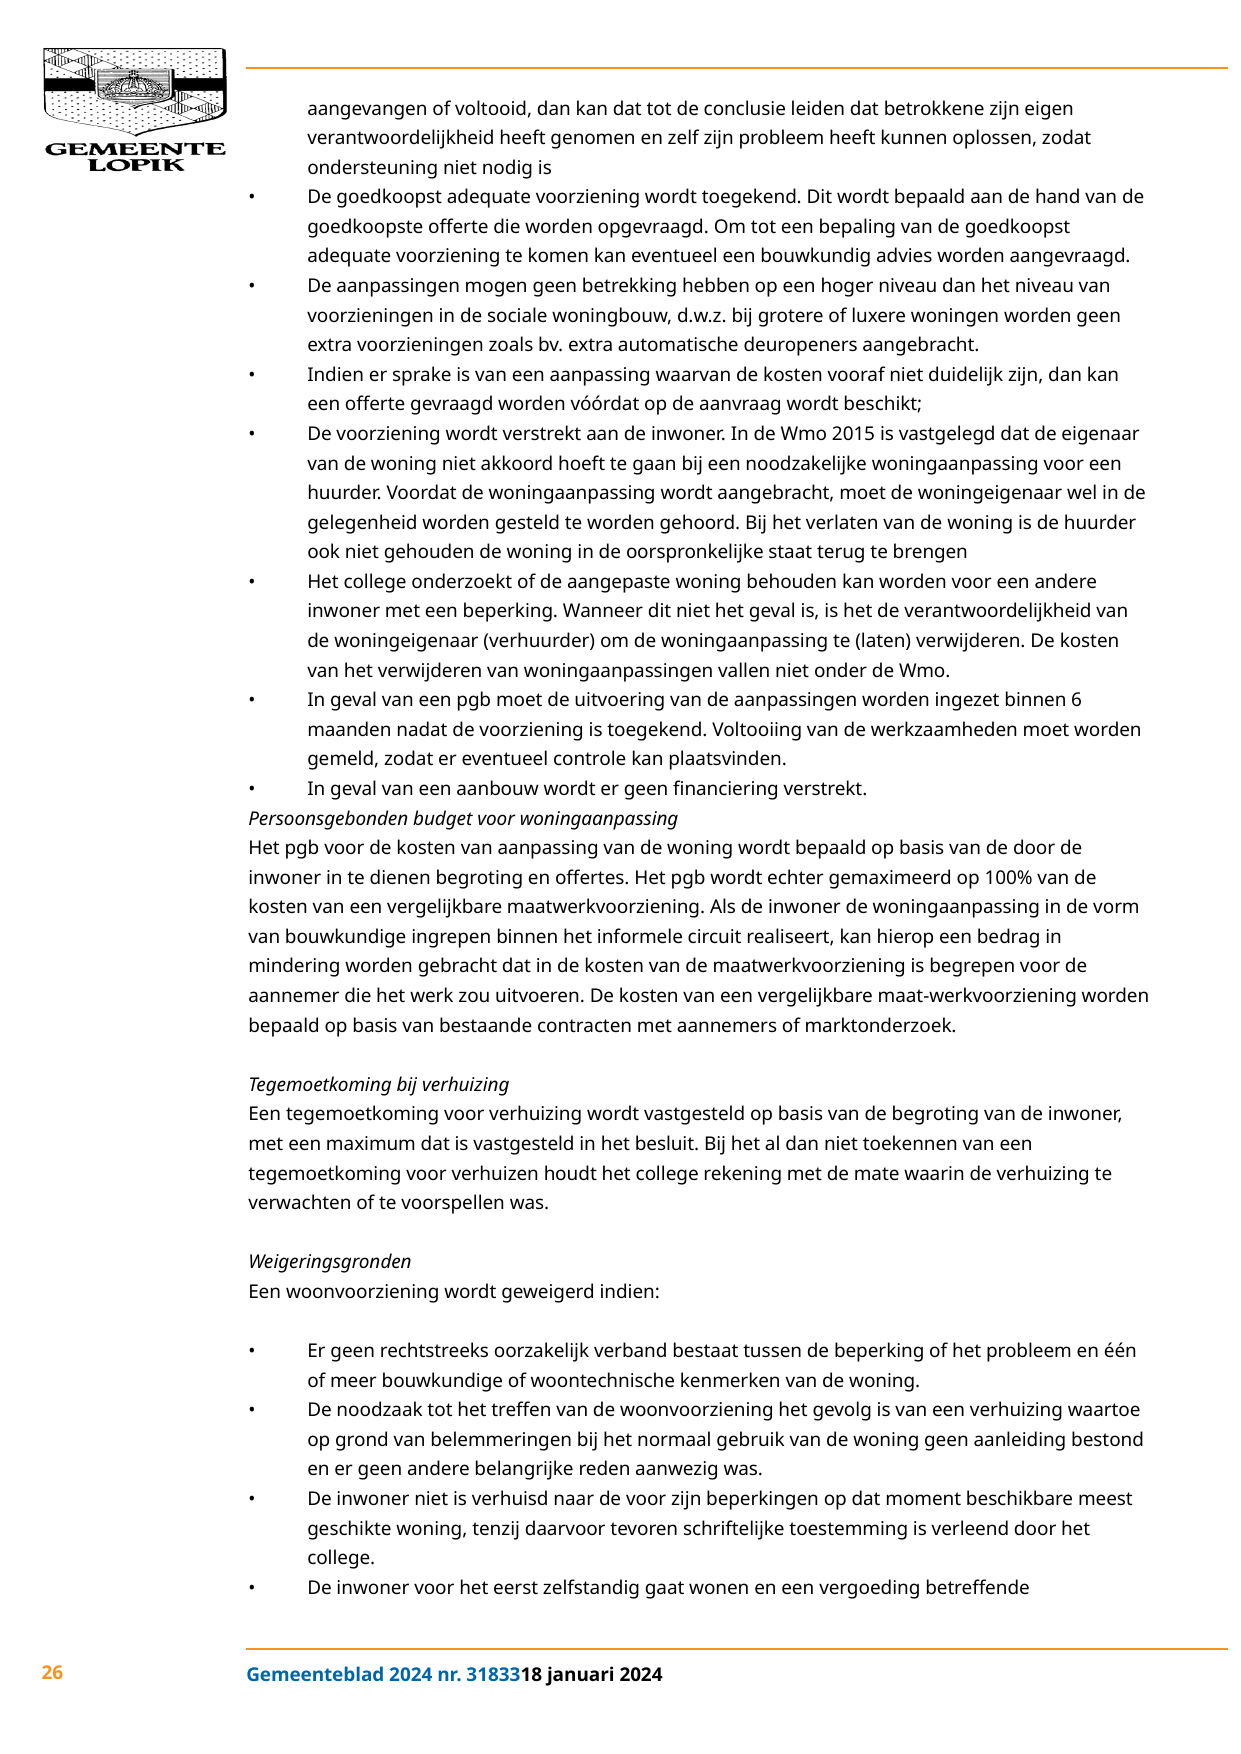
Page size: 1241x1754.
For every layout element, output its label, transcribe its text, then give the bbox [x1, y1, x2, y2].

text Het pgb voor de kosten van aanpassing van de woning wordt bepaald op basis van de door de inwoner in te dienen begroting en offertes. Het pgb wordt echter gemaximeerd op 100% van de kosten van een vergelijkbare maatwerkvoorziening. Als de inwoner de woningaanpassing in de vorm van bouwkundige ingrepen binnen het informele circuit realiseert, kan hierop een bedrag in mindering worden gebracht dat in de kosten van de maatwerkvoorziening is begrepen voor de aannemer die het werk zou uitvoeren. De kosten van een vergelijkbare maat-werkvoorziening worden bepaald op basis van bestaande contracten met aannemers of marktonderzoek. [248, 834, 1152, 1038]
list De inwoner voor het eerst zelfstandig gaat wonen en een vergoeding betreffende [248, 1574, 1152, 1600]
list In geval van een aanbouw wordt er geen financiering verstrekt. [248, 775, 1152, 801]
picture [41, 47, 231, 172]
list Indien er sprake is van een aanpassing waarvan de kosten vooraf niet duidelijk zijn, dan kan een offerte gevraagd worden vóórdat op de aanvraag wordt beschikt; [248, 361, 1152, 416]
list De aanpassingen mogen geen betrekking hebben op een hoger niveau dan het niveau van voorzieningen in de sociale woningbouw, d.w.z. bij grotere of luxere woningen worden geen extra voorzieningen zoals bv. extra automatische deuropeners aangebracht. [248, 272, 1152, 357]
list aangevangen of voltooid, dan kan dat tot de conclusie leiden dat betrokkene zijn eigen verantwoordelijkheid heeft genomen en zelf zijn probleem heeft kunnen oplossen, zodat ondersteuning niet nodig is [248, 95, 1152, 180]
list Het college onderzoekt of de aangepaste woning behouden kan worden voor een andere inwoner met een beperking. Wanneer dit niet het geval is, is het de verantwoordelijkheid van de woningeigenaar (verhuurder) om de woningaanpassing te (laten) verwijderen. De kosten van het verwijderen van woningaanpassingen vallen niet onder de Wmo. [248, 568, 1152, 683]
list De goedkoopst adequate voorziening wordt toegekend. Dit wordt bepaald aan de hand van de goedkoopste offerte die worden opgevraagd. Om tot een bepaling van de goedkoopst adequate voorziening te komen kan eventueel een bouwkundig advies worden aangevraagd. [248, 183, 1152, 268]
text Weigeringsgronden [248, 1248, 1152, 1274]
list De noodzaak tot het treffen van de woonvoorziening het gevolg is van een verhuizing waartoe op grond van belemmeringen bij het normaal gebruik van de woning geen aanleiding bestond en er geen andere belangrijke reden aanwezig was. [248, 1396, 1152, 1481]
text Persoonsgebonden budget voor woningaanpassing [248, 805, 1152, 831]
list In geval van een pgb moet de uitvoering van de aanpassingen worden ingezet binnen 6 maanden nadat de voorziening is toegekend. Voltooiing van de werkzaamheden moet worden gemeld, zodat er eventueel controle kan plaatsvinden. [248, 686, 1152, 771]
text Tegemoetkoming bij verhuizing [248, 1071, 1152, 1097]
list De inwoner niet is verhuisd naar de voor zijn beperkingen op dat moment beschikbare meest geschikte woning, tenzij daarvoor tevoren schriftelijke toestemming is verleend door het college. [248, 1485, 1152, 1570]
text Een woonvoorziening wordt geweigerd indien: [248, 1278, 1152, 1304]
text Een tegemoetkoming voor verhuizing wordt vastgesteld op basis van de begroting van de inwoner, met een maximum dat is vastgesteld in het besluit. Bij het al dan niet toekennen van een tegemoetkoming voor verhuizen houdt het college rekening met de mate waarin de verhuizing te verwachten of te voorspellen was. [248, 1101, 1152, 1215]
list De voorziening wordt verstrekt aan de inwoner. In de Wmo 2015 is vastgelegd dat de eigenaar van de woning niet akkoord hoeft te gaan bij een noodzakelijke woningaanpassing voor een huurder. Voordat de woningaanpassing wordt aangebracht, moet de woningeigenaar wel in de gelegenheid worden gesteld te worden gehoord. Bij het verlaten van de woning is de huurder ook niet gehouden de woning in de oorspronkelijke staat terug te brengen [248, 420, 1152, 564]
list Er geen rechtstreeks oorzakelijk verband bestaat tussen de beperking of het probleem en één of meer bouwkundige of woontechnische kenmerken van de woning. [248, 1337, 1152, 1393]
